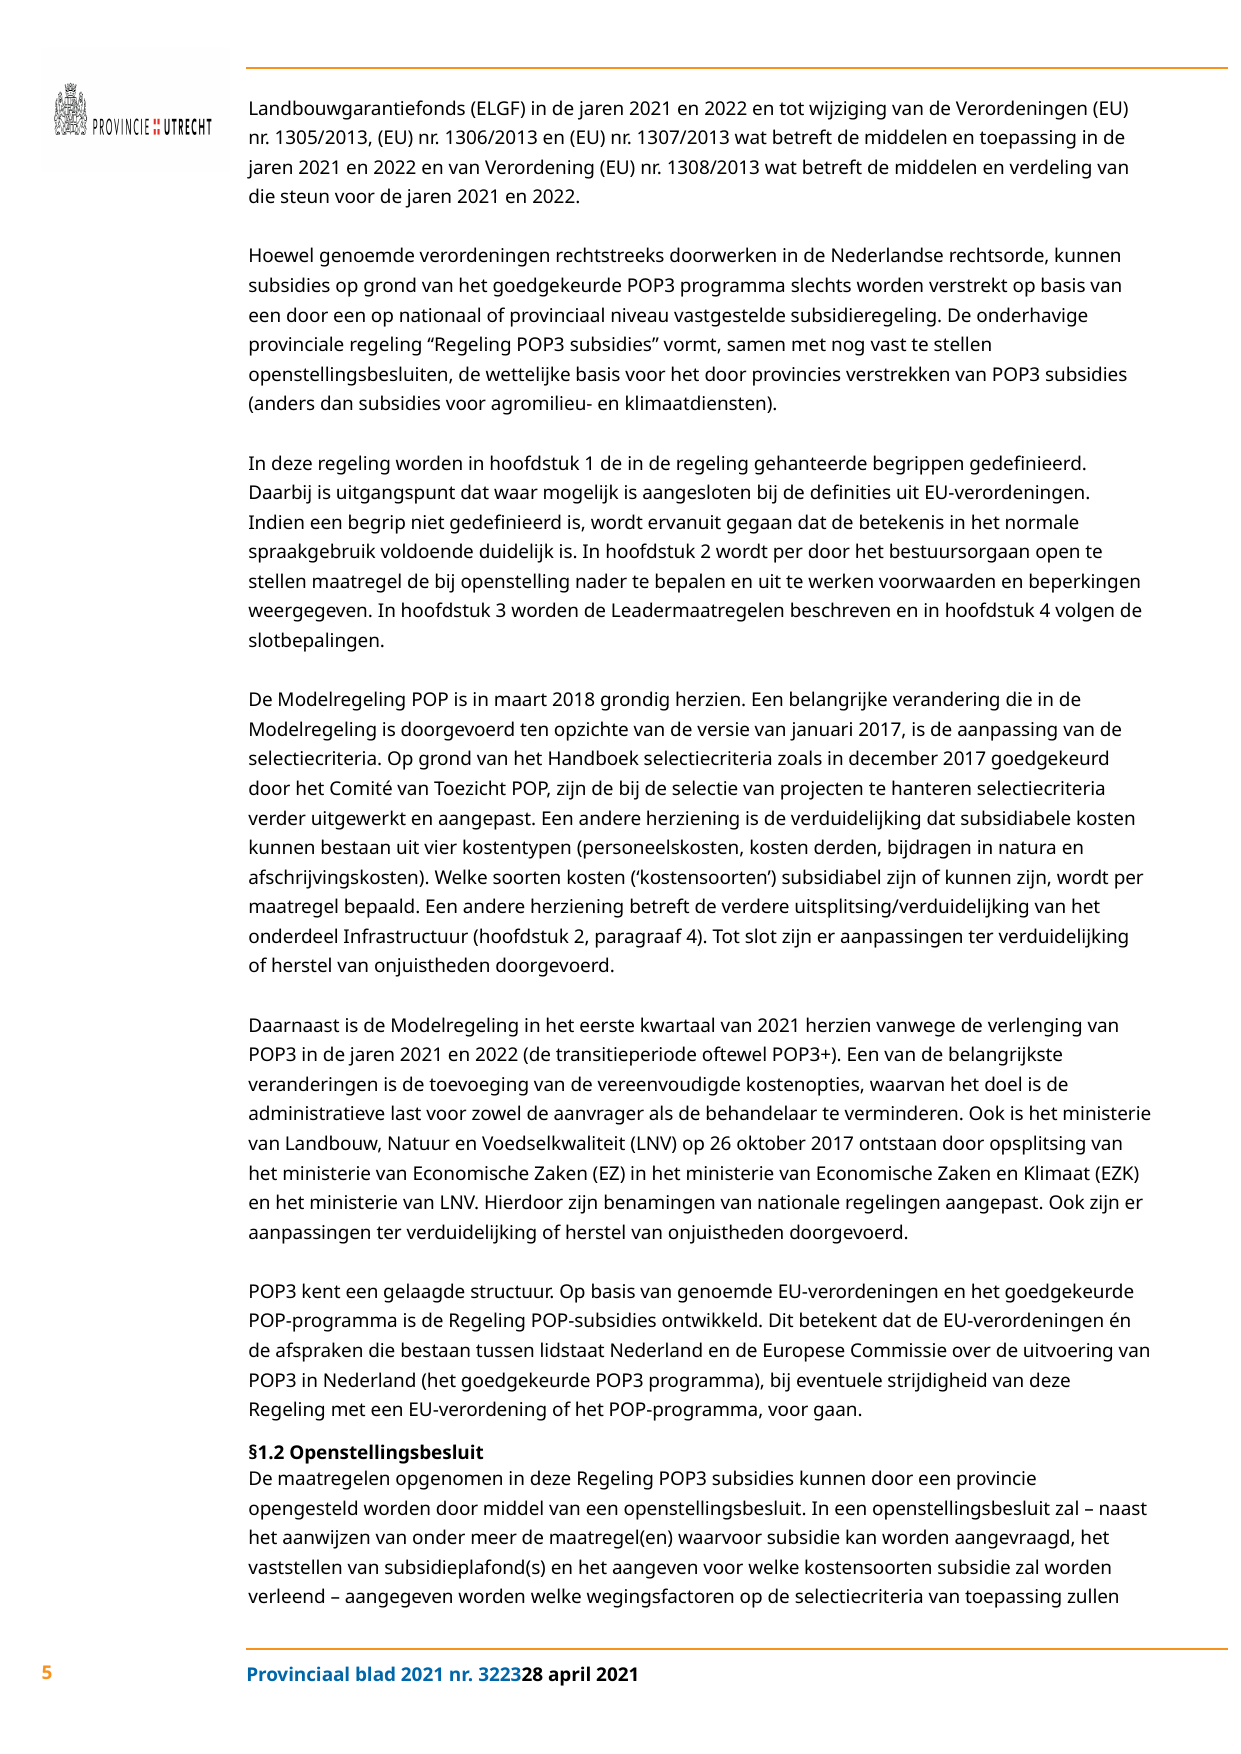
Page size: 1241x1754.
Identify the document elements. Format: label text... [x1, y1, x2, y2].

text Landbouwgarantiefonds (ELGF) in de jaren 2021 en 2022 en tot wijziging van de Verordeningen (EU) nr. 1305/2013, (EU) nr. 1306/2013 en (EU) nr. 1307/2013 wat betreft de middelen en toepassing in de jaren 2021 en 2022 en van Verordening (EU) nr. 1308/2013 wat betreft de middelen en verdeling van die steun voor de jaren 2021 en 2022. [248, 95, 1152, 209]
text POP3 kent een gelaagde structuur. Op basis van genoemde EU-verordeningen en het goedgekeurde POP-programma is de Regeling POP-subsidies ontwikkeld. Dit betekent dat de EU-verordeningen én de afspraken die bestaan tussen lidstaat Nederland en de Europese Commissie over de uitvoering van POP3 in Nederland (het goedgekeurde POP3 programma), bij eventuele strijdigheid van deze Regeling met een EU-verordening of het POP-programma, voor gaan. [248, 1278, 1152, 1422]
text De Modelregeling POP is in maart 2018 grondig herzien. Een belangrijke verandering die in de Modelregeling is doorgevoerd ten opzichte van de versie van januari 2017, is de aanpassing van de selectiecriteria. Op grond van het Handboek selectiecriteria zoals in december 2017 goedgekeurd door het Comité van Toezicht POP, zijn de bij de selectie van projecten te hanteren selectiecriteria verder uitgewerkt en aangepast. Een andere herziening is de verduidelijking dat subsidiabele kosten kunnen bestaan uit vier kostentypen (personeelskosten, kosten derden, bijdragen in natura en afschrijvingskosten). Welke soorten kosten (‘kostensoorten’) subsidiabel zijn of kunnen zijn, wordt per maatregel bepaald. Een andere herziening betreft de verdere uitsplitsing/verduidelijking van het onderdeel Infrastructuur (hoofdstuk 2, paragraaf 4). Tot slot zijn er aanpassingen ter verduidelijking of herstel van onjuistheden doorgevoerd. [248, 686, 1152, 978]
text Hoewel genoemde verordeningen rechtstreeks doorwerken in de Nederlandse rechtsorde, kunnen subsidies op grond van het goedgekeurde POP3 programma slechts worden verstrekt op basis van een door een op nationaal of provinciaal niveau vastgestelde subsidieregeling. De onderhavige provinciale regeling “Regeling POP3 subsidies” vormt, samen met nog vast te stellen openstellingsbesluiten, de wettelijke basis voor het door provincies verstrekken van POP3 subsidies (anders dan subsidies voor agromilieu- en klimaatdiensten). [248, 243, 1152, 416]
text In deze regeling worden in hoofdstuk 1 de in de regeling gehanteerde begrippen gedefinieerd. Daarbij is uitgangspunt dat waar mogelijk is aangesloten bij de definities uit EU-verordeningen. Indien een begrip niet gedefinieerd is, wordt ervanuit gegaan dat de betekenis in het normale spraakgebruik voldoende duidelijk is. In hoofdstuk 2 wordt per door het bestuursorgaan open te stellen maatregel de bij openstelling nader te bepalen en uit te werken voorwaarden en beperkingen weergegeven. In hoofdstuk 3 worden de Leadermaatregelen beschreven en in hoofdstuk 4 volgen de slotbepalingen. [248, 450, 1152, 653]
text §1.2 Openstellingsbesluit [248, 1439, 1152, 1465]
text Daarnaast is de Modelregeling in het eerste kwartaal van 2021 herzien vanwege de verlenging van POP3 in de jaren 2021 en 2022 (de transitieperiode oftewel POP3+). Een van de belangrijkste veranderingen is de toevoeging van de vereenvoudigde kostenopties, waarvan het doel is de administratieve last voor zowel de aanvrager als de behandelaar te verminderen. Ook is het ministerie van Landbouw, Natuur en Voedselkwaliteit (LNV) op 26 oktober 2017 ontstaan door opsplitsing van het ministerie van Economische Zaken (EZ) in het ministerie van Economische Zaken en Klimaat (EZK) en het ministerie van LNV. Hierdoor zijn benamingen van nationale regelingen aangepast. Ook zijn er aanpassingen ter verduidelijking of herstel van onjuistheden doorgevoerd. [248, 1012, 1152, 1245]
text De maatregelen opgenomen in deze Regeling POP3 subsidies kunnen door een provincie opengesteld worden door middel van een openstellingsbesluit. In een openstellingsbesluit zal – naast het aanwijzen van onder meer de maatregel(en) waarvoor subsidie kan worden aangevraagd, het vaststellen van subsidieplafond(s) en het aangeven voor welke kostensoorten subsidie zal worden verleend – aangegeven worden welke wegingsfactoren op de selectiecriteria van toepassing zullen [248, 1465, 1152, 1609]
picture [41, 47, 231, 172]
